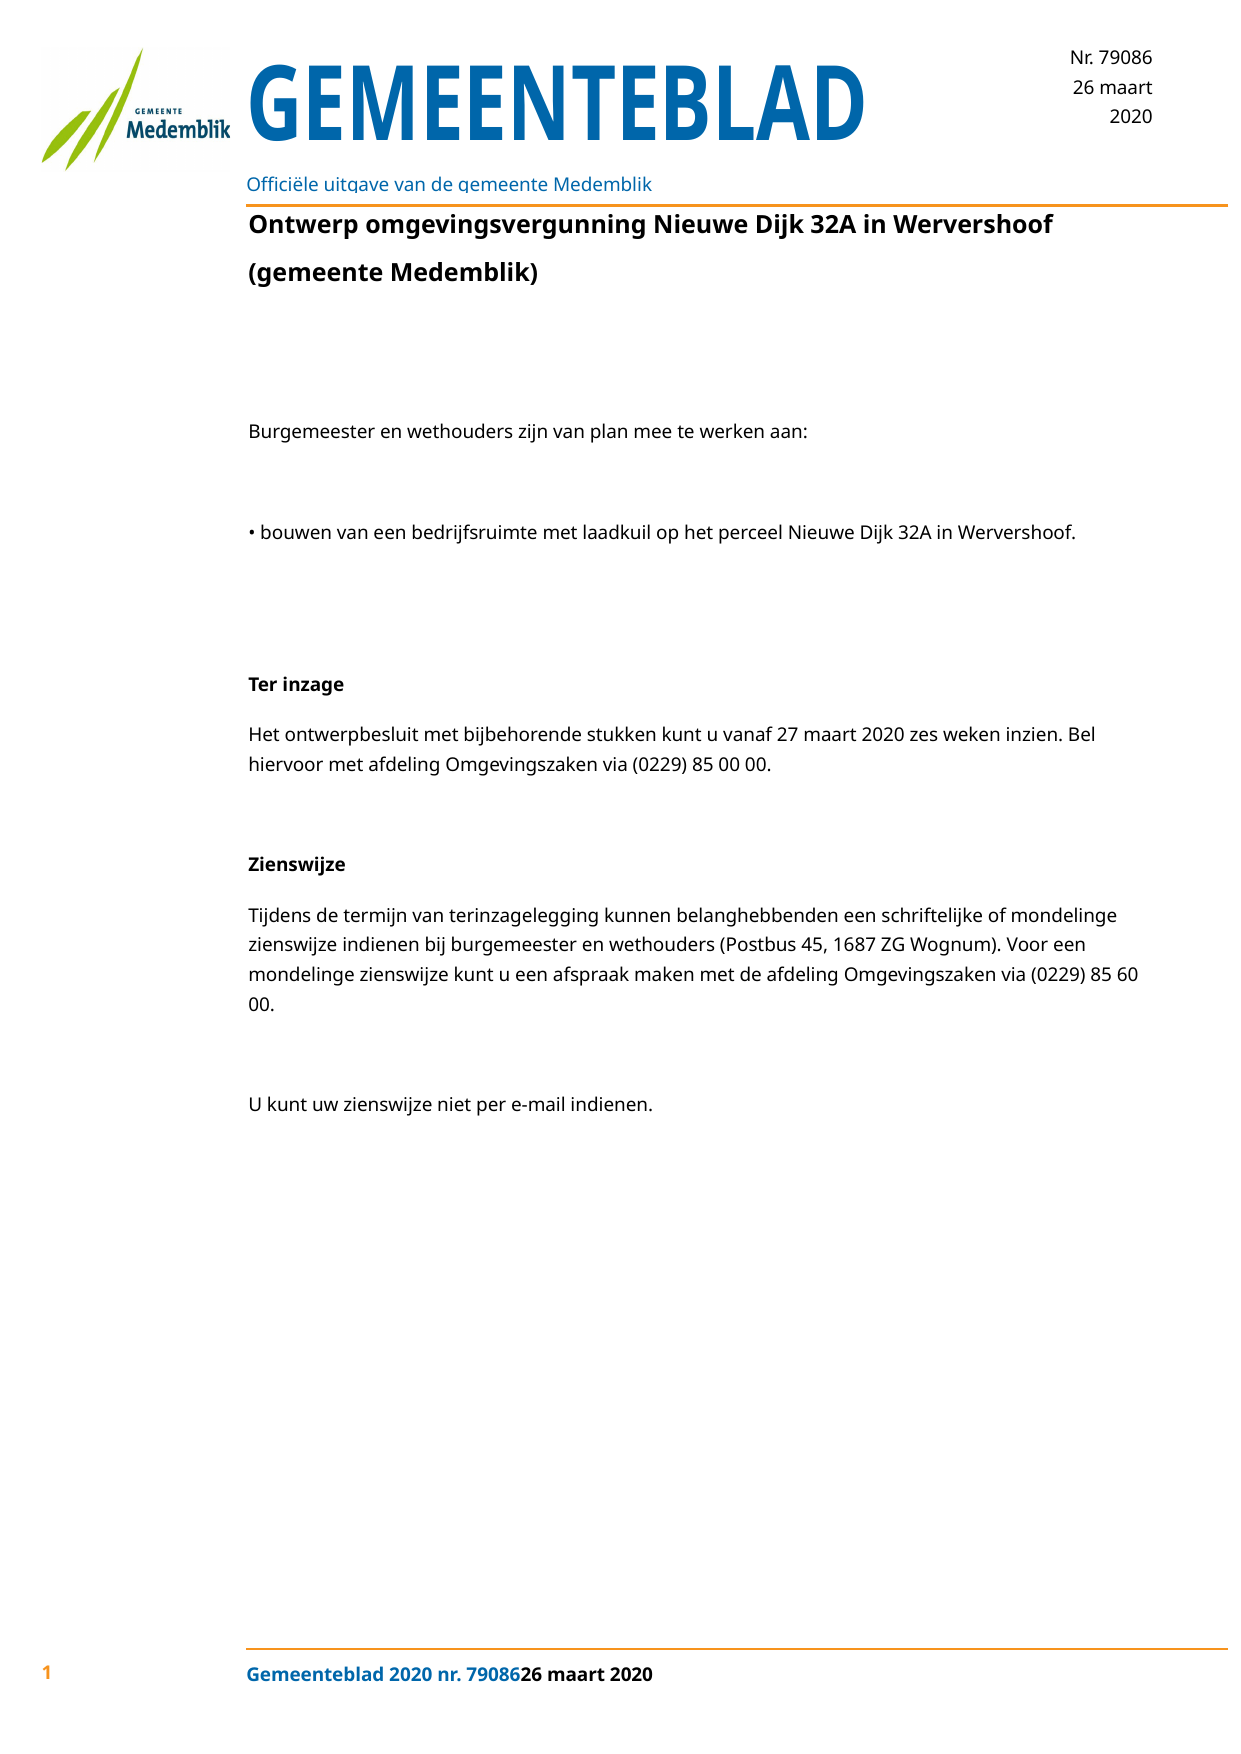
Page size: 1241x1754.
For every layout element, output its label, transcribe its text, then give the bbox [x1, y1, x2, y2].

text Het ontwerpbesluit met bijbehorende stukken kunt u vanaf 27 maart 2020 zes weken inzien. Bel hiervoor met afdeling Omgevingszaken via (0229) 85 00 00. [248, 721, 1152, 777]
text • bouwen van een bedrijfsruimte met laadkuil op het perceel Nieuwe Dijk 32A in Wervershoof. [248, 519, 1152, 545]
text Zienswijze [248, 852, 1152, 877]
text Ontwerp omgevingsvergunning Nieuwe Dijk 32A in Wervershoof (gemeente Medemblik) [248, 207, 1152, 288]
picture [41, 47, 231, 172]
text U kunt uw zienswijze niet per e-mail indienen. [248, 1092, 1152, 1117]
text Ter inzage [248, 671, 1152, 697]
text Tijdens de termijn van terinzagelegging kunnen belanghebbenden een schriftelijke of mondelinge zienswijze indienen bij burgemeester en wethouders (Postbus 45, 1687 ZG Wognum). Voor een mondelinge zienswijze kunt u een afspraak maken met de afdeling Omgevingszaken via (0229) 85 60 00. [248, 902, 1152, 1017]
text Burgemeester en wethouders zijn van plan mee te werken aan: [248, 419, 1152, 444]
